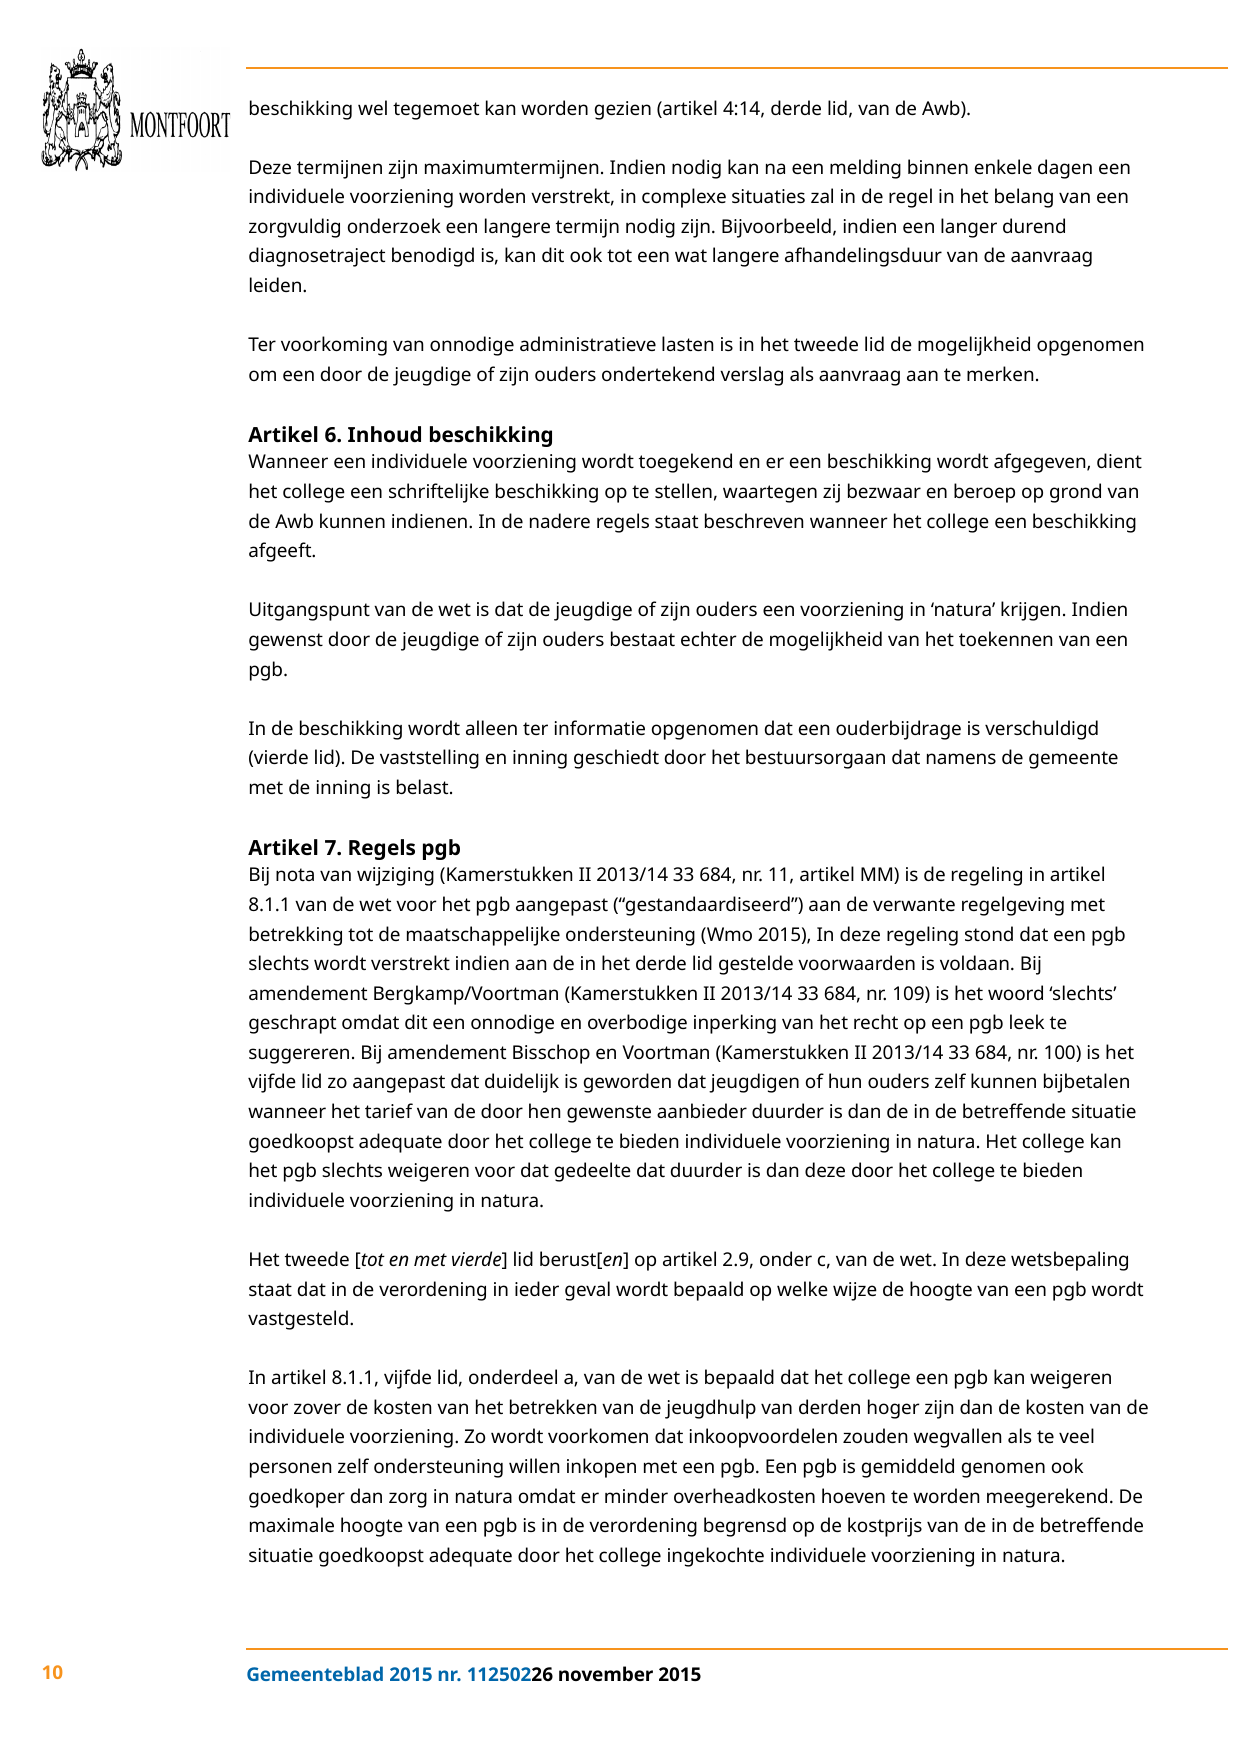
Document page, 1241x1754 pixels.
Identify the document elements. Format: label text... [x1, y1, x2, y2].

text Het tweede [tot en met vierde] lid berust[en] op artikel 2.9, onder c, van de wet. In deze wetsbepaling staat dat in de verordening in ieder geval wordt bepaald op welke wijze de hoogte van een pgb wordt vastgesteld. [248, 1246, 1152, 1331]
text Artikel 7. Regels pgb [248, 833, 1152, 862]
text In artikel 8.1.1, vijfde lid, onderdeel a, van de wet is bepaald dat het college een pgb kan weigeren voor zover de kosten van het betrekken van de jeugdhulp van derden hoger zijn dan de kosten van de individuele voorziening. Zo wordt voorkomen dat inkoopvoordelen zouden wegvallen als te veel personen zelf ondersteuning willen inkopen met een pgb. Een pgb is gemiddeld genomen ook goedkoper dan zorg in natura omdat er minder overheadkosten hoeven te worden meegerekend. De maximale hoogte van een pgb is in de verordening begrensd op de kostprijs van de in de betreffende situatie goedkoopst adequate door het college ingekochte individuele voorziening in natura. [248, 1364, 1152, 1568]
text Wanneer een individuele voorziening wordt toegekend en er een beschikking wordt afgegeven, dient het college een schriftelijke beschikking op te stellen, waartegen zij bezwaar en beroep op grond van de Awb kunnen indienen. In de nadere regels staat beschreven wanneer het college een beschikking afgeeft. [248, 449, 1152, 563]
text Uitgangspunt van de wet is dat de jeugdige of zijn ouders een voorziening in ‘natura’ krijgen. Indien gewenst door de jeugdige of zijn ouders bestaat echter de mogelijkheid van het toekennen van een pgb. [248, 597, 1152, 681]
text In de beschikking wordt alleen ter informatie opgenomen dat een ouderbijdrage is verschuldigd (vierde lid). De vaststelling en inning geschiedt door het bestuursorgaan dat namens de gemeente met de inning is belast. [248, 715, 1152, 800]
picture [41, 47, 231, 172]
text Artikel 6. Inhoud beschikking [248, 420, 1152, 449]
text Ter voorkoming van onnodige administratieve lasten is in het tweede lid de mogelijkheid opgenomen om een door de jeugdige of zijn ouders ondertekend verslag als aanvraag aan te merken. [248, 331, 1152, 387]
text Deze termijnen zijn maximumtermijnen. Indien nodig kan na een melding binnen enkele dagen een individuele voorziening worden verstrekt, in complexe situaties zal in de regel in het belang van een zorgvuldig onderzoek een langere termijn nodig zijn. Bijvoorbeeld, indien een langer durend diagnosetraject benodigd is, kan dit ook tot een wat langere afhandelingsduur van de aanvraag leiden. [248, 154, 1152, 298]
text Bij nota van wijziging (Kamerstukken II 2013/14 33 684, nr. 11, artikel MM) is de regeling in artikel 8.1.1 van de wet voor het pgb aangepast (“gestandaardiseerd”) aan de verwante regelgeving met betrekking tot de maatschappelijke ondersteuning (Wmo 2015), In deze regeling stond dat een pgb slechts wordt verstrekt indien aan de in het derde lid gestelde voorwaarden is voldaan. Bij amendement Bergkamp/Voortman (Kamerstukken II 2013/14 33 684, nr. 109) is het woord ‘slechts’ geschrapt omdat dit een onnodige en overbodige inperking van het recht op een pgb leek te suggereren. Bij amendement Bisschop en Voortman (Kamerstukken II 2013/14 33 684, nr. 100) is het vijfde lid zo aangepast dat duidelijk is geworden dat jeugdigen of hun ouders zelf kunnen bijbetalen wanneer het tarief van de door hen gewenste aanbieder duurder is dan de in de betreffende situatie goedkoopst adequate door het college te bieden individuele voorziening in natura. Het college kan het pgb slechts weigeren voor dat gedeelte dat duurder is dan deze door het college te bieden individuele voorziening in natura. [248, 862, 1152, 1213]
text beschikking wel tegemoet kan worden gezien (artikel 4:14, derde lid, van de Awb). [248, 95, 1152, 121]
